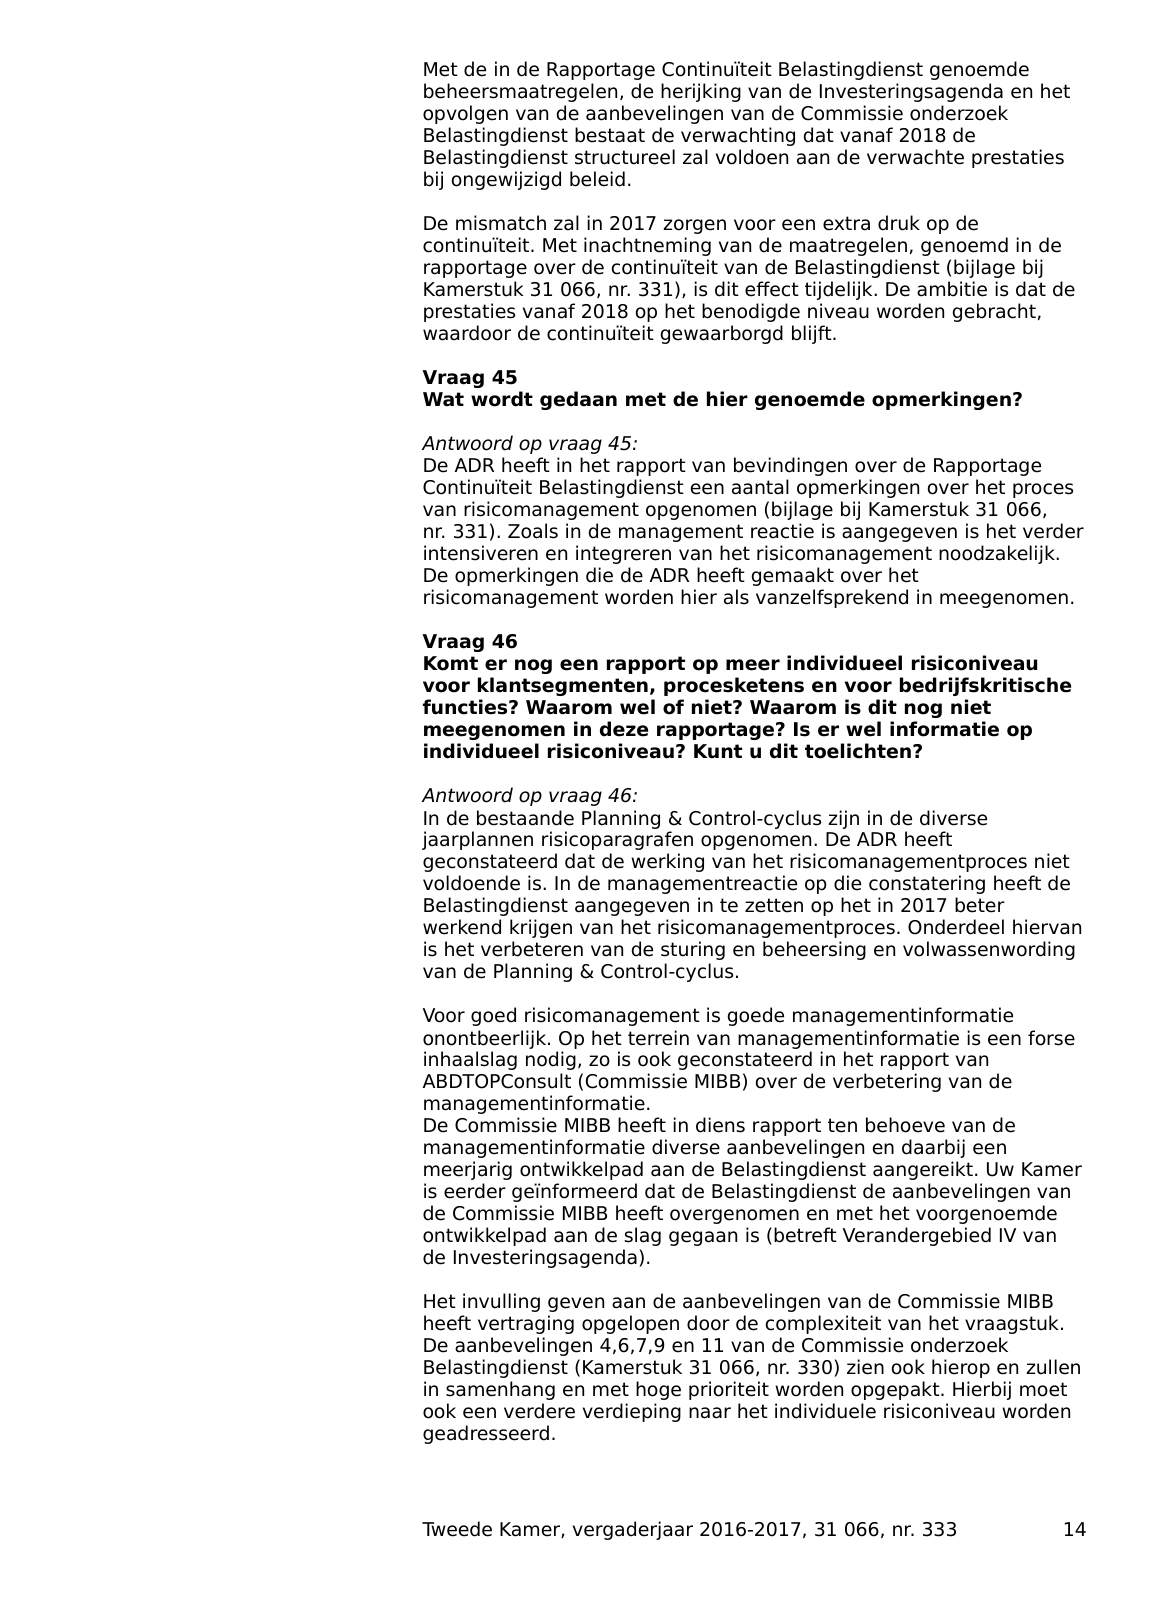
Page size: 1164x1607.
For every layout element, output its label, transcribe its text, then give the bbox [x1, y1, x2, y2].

text Voor goed risicomanagement is goede managementinformatie onontbeerlijk. Op het terrein van managementinformatie is een forse inhaalslag nodig, zo is ook geconstateerd in het rapport van ABDTOPConsult (Commissie MIBB) over de verbetering van de managementinformatie. [422, 1005, 1087, 1115]
text De Commissie MIBB heeft in diens rapport ten behoeve van de managementinformatie diverse aanbevelingen en daarbij een meerjarig ontwikkelpad aan de Belastingdienst aangereikt. Uw Kamer is eerder geïnformeerd dat de Belastingdienst de aanbevelingen van de Commissie MIBB heeft overgenomen en met het voorgenoemde ontwikkelpad aan de slag gegaan is (betreft Verandergebied IV van de Investeringsagenda). [422, 1115, 1087, 1269]
text Het invulling geven aan de aanbevelingen van de Commissie MIBB heeft vertraging opgelopen door de complexiteit van het vraagstuk. De aanbevelingen 4,6,7,9 en 11 van de Commissie onderzoek Belastingdienst (Kamerstuk 31 066, nr. 330) zien ook hierop en zullen in samenhang en met hoge prioriteit worden opgepakt. Hierbij moet ook een verdere verdieping naar het individuele risiconiveau worden geadresseerd. [422, 1291, 1087, 1445]
text Antwoord op vraag 45: [422, 433, 1087, 455]
text Wat wordt gedaan met de hier genoemde opmerkingen? [422, 389, 1087, 411]
text Vraag 46 [422, 631, 1087, 653]
text De mismatch zal in 2017 zorgen voor een extra druk op de continuïteit. Met inachtneming van de maatregelen, genoemd in de rapportage over de continuïteit van de Belastingdienst (bijlage bij Kamerstuk 31 066, nr. 331), is dit effect tijdelijk. De ambitie is dat de prestaties vanaf 2018 op het benodigde niveau worden gebracht, waardoor de continuïteit gewaarborgd blijft. [422, 213, 1087, 345]
text Komt er nog een rapport op meer individueel risiconiveau voor klantsegmenten, procesketens en voor bedrijfskritische functies? Waarom wel of niet? Waarom is dit nog niet meegenomen in deze rapportage? Is er wel informatie op individueel risiconiveau? Kunt u dit toelichten? [422, 653, 1087, 763]
text Vraag 45 [422, 367, 1087, 389]
text Met de in de Rapportage Continuïteit Belastingdienst genoemde beheersmaatregelen, de herijking van de Investeringsagenda en het opvolgen van de aanbevelingen van de Commissie onderzoek Belastingdienst bestaat de verwachting dat vanaf 2018 de Belastingdienst structureel zal voldoen aan de verwachte prestaties bij ongewijzigd beleid. [422, 59, 1087, 191]
text Antwoord op vraag 46: [422, 785, 1087, 807]
text In de bestaande Planning & Control-cyclus zijn in de diverse jaarplannen risicoparagrafen opgenomen. De ADR heeft geconstateerd dat de werking van het risicomanagementproces niet voldoende is. In de managementreactie op die constatering heeft de Belastingdienst aangegeven in te zetten op het in 2017 beter werkend krijgen van het risicomanagementproces. Onderdeel hiervan is het verbeteren van de sturing en beheersing en volwassenwording van de Planning & Control-cyclus. [422, 807, 1087, 983]
text De ADR heeft in het rapport van bevindingen over de Rapportage Continuïteit Belastingdienst een aantal opmerkingen over het proces van risicomanagement opgenomen (bijlage bij Kamerstuk 31 066, nr. 331). Zoals in de management reactie is aangegeven is het verder intensiveren en integreren van het risicomanagement noodzakelijk. De opmerkingen die de ADR heeft gemaakt over het risicomanagement worden hier als vanzelfsprekend in meegenomen. [422, 455, 1087, 609]
